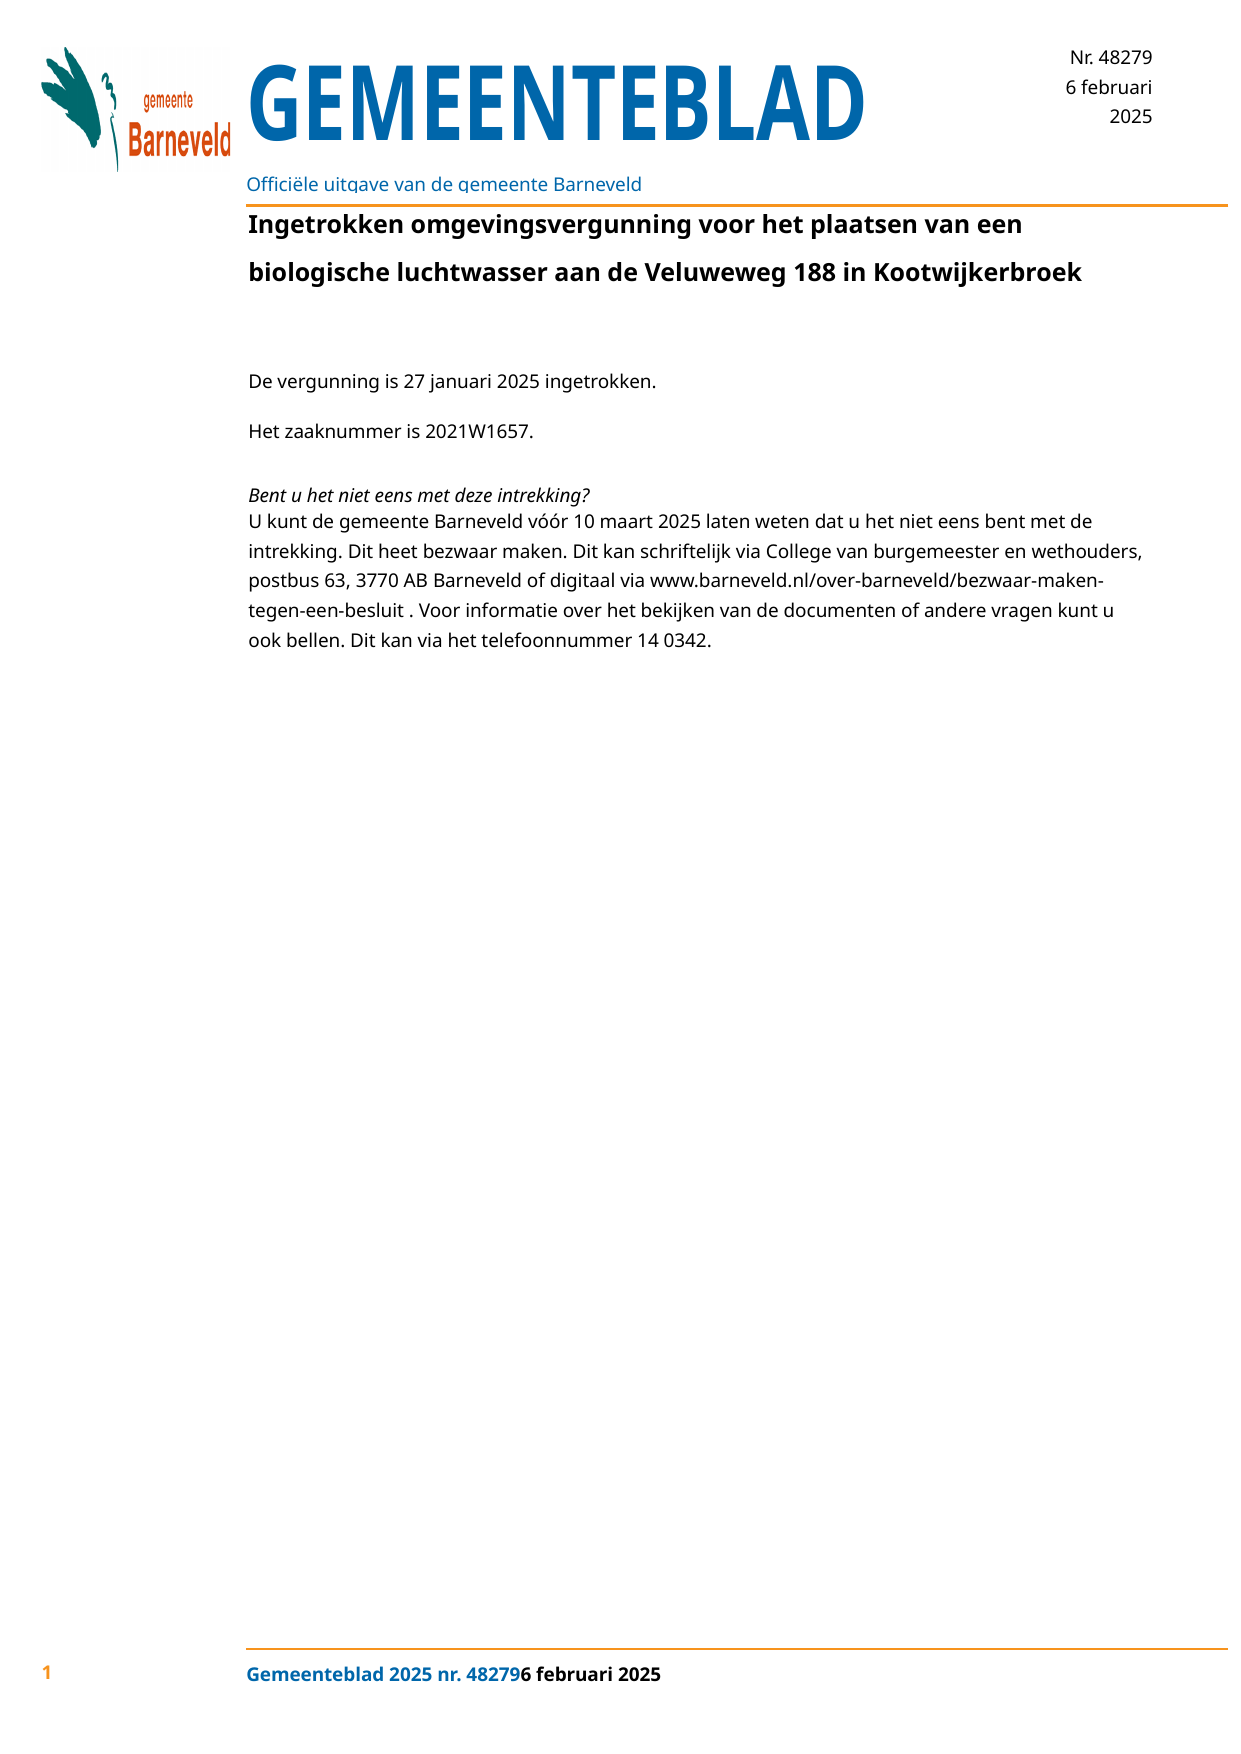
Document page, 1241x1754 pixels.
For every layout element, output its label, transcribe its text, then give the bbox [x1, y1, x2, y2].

text Het zaaknummer is 2021W1657. [248, 419, 1152, 444]
picture [41, 47, 231, 172]
text Ingetrokken omgevingsvergunning voor het plaatsen van een biologische luchtwasser aan de Veluweweg 188 in Kootwijkerbroek [248, 207, 1152, 288]
text De vergunning is 27 januari 2025 ingetrokken. [248, 368, 1152, 394]
text Bent u het niet eens met deze intrekking? [248, 483, 1152, 508]
text U kunt de gemeente Barneveld vóór 10 maart 2025 laten weten dat u het niet eens bent met de intrekking. Dit heet bezwaar maken. Dit kan schriftelijk via College van burgemeester en wethouders, postbus 63, 3770 AB Barneveld of digitaal via www.barneveld.nl/over-barneveld/bezwaar-maken-tegen-een-besluit . Voor informatie over het bekijken van de documenten of andere vragen kunt u ook bellen. Dit kan via het telefoonnummer 14 0342. [248, 508, 1152, 652]
